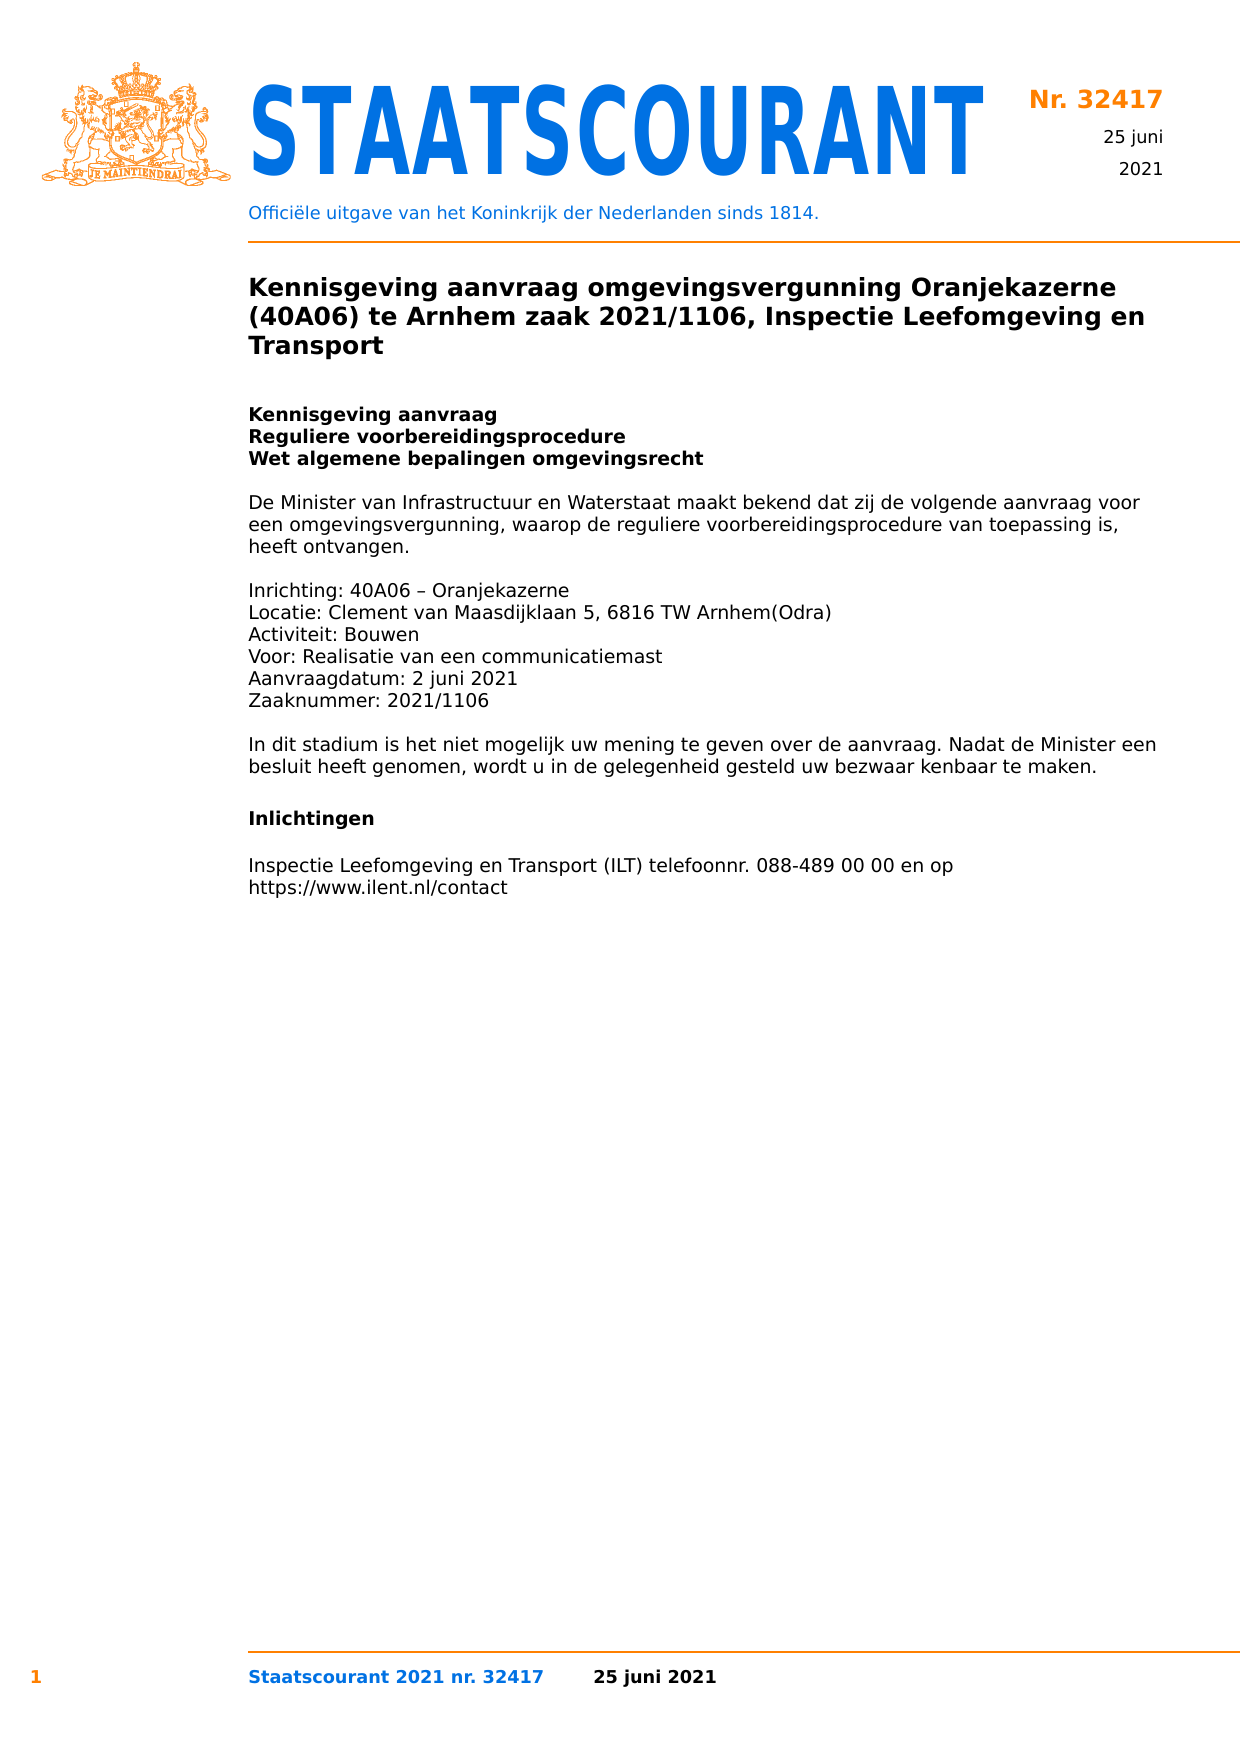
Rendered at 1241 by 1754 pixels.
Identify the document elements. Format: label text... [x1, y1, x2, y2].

table_cell 2021 [998, 153, 1240, 203]
text Activiteit: Bouwen [248, 624, 1163, 646]
table_header [25, 62, 248, 241]
text Kennisgeving aanvraag [248, 404, 1163, 426]
text Zaaknummer: 2021/1106 [248, 690, 1163, 712]
text Wet algemene bepalingen omgevingsrecht [248, 448, 1163, 470]
picture [41, 62, 231, 186]
text In dit stadium is het niet mogelijk uw mening te geven over de aanvraag. Nadat de Minister een besluit heeft genomen, wordt u in de gelegenheid gesteld uw bezwaar kenbaar te maken. [248, 734, 1163, 778]
table_cell 25 juni [998, 121, 1240, 153]
subtitle Kennisgeving aanvraag omgevingsvergunning Oranjekazerne (40A06) te Arnhem zaak 2021/1106, Inspectie Leefomgeving en Transport [248, 273, 1163, 361]
table_header STAATSCOURANT [248, 62, 998, 203]
text Inspectie Leefomgeving en Transport (ILT) telefoonnr. 088-489 00 00 en op https://www.ilent.nl/contact [248, 854, 1163, 898]
text Inrichting: 40A06 – Oranjekazerne [248, 580, 1163, 602]
text De Minister van Infrastructuur en Waterstaat maakt bekend dat zij de volgende aanvraag voor een omgevingsvergunning, waarop de reguliere voorbereidingsprocedure van toepassing is, heeft ontvangen. [248, 492, 1163, 558]
table_header Nr. 32417 [998, 62, 1240, 121]
text Reguliere voorbereidingsprocedure [248, 426, 1163, 448]
subtitle Inlichtingen [248, 808, 1163, 829]
text Voor: Realisatie van een communicatiemast [248, 646, 1163, 668]
table_cell Officiële uitgave van het Koninkrijk der Nederlanden sinds 1814. [248, 203, 1240, 241]
text Aanvraagdatum: 2 juni 2021 [248, 668, 1163, 690]
text Locatie: Clement van Maasdijklaan 5, 6816 TW Arnhem(Odra) [248, 602, 1163, 624]
